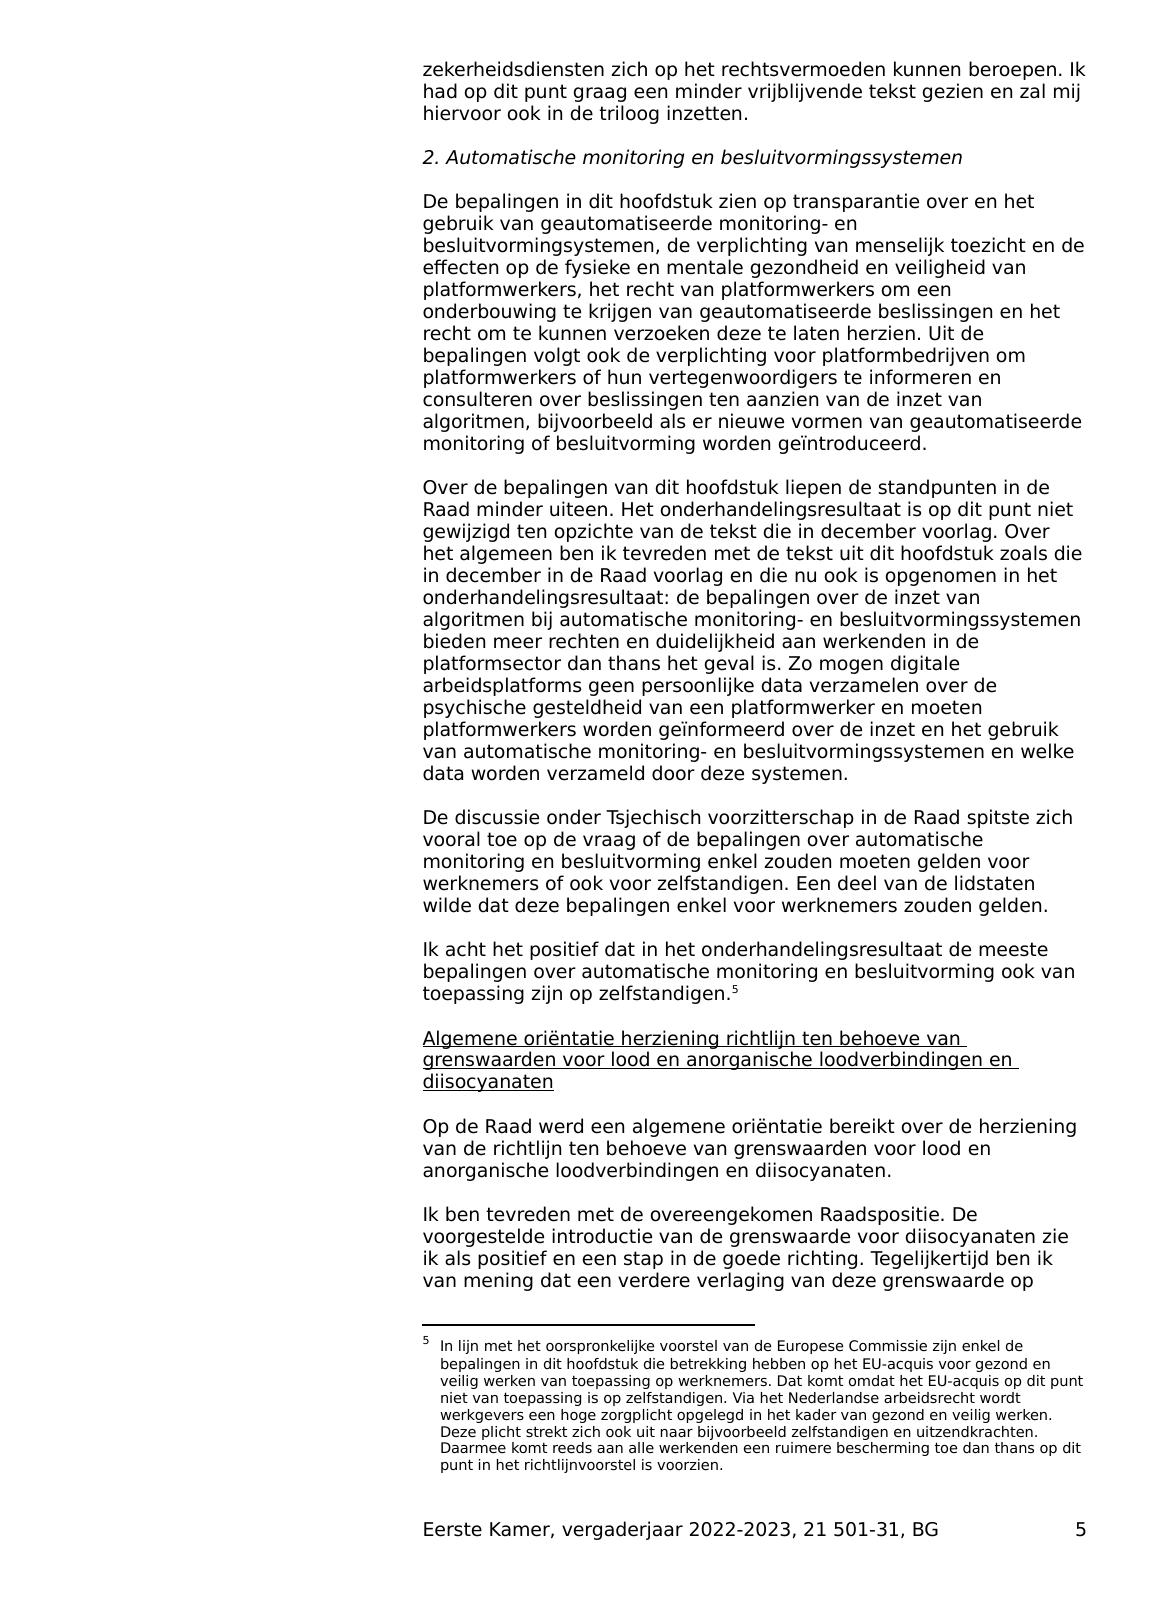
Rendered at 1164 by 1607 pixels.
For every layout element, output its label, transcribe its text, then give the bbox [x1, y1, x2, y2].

text Ik acht het positief dat in het onderhandelingsresultaat de meeste bepalingen over automatische monitoring en besluitvorming ook van toepassing zijn op zelfstandigen. [422, 939, 1087, 1005]
text Ik ben tevreden met de overeengekomen Raadspositie. De voorgestelde introductie van de grenswaarde voor diisocyanaten zie ik als positief en een stap in de goede richting. Tegelijkertijd ben ik van mening dat een verdere verlaging van deze grenswaarde op [422, 1204, 1087, 1292]
subtitle 2. Automatische monitoring en besluitvormingssystemen [422, 147, 1087, 169]
text Over de bepalingen van dit hoofdstuk liepen de standpunten in de Raad minder uiteen. Het onderhandelingsresultaat is op dit punt niet gewijzigd ten opzichte van de tekst die in december voorlag. Over het algemeen ben ik tevreden met de tekst uit dit hoofdstuk zoals die in december in de Raad voorlag en die nu ook is opgenomen in het onderhandelingsresultaat: de bepalingen over de inzet van algoritmen bij automatische monitoring- en besluitvormingssystemen bieden meer rechten en duidelijkheid aan werkenden in de platformsector dan thans het geval is. Zo mogen digitale arbeidsplatforms geen persoonlijke data verzamelen over de psychische gesteldheid van een platformwerker en moeten platformwerkers worden geïnformeerd over de inzet en het gebruik van automatische monitoring- en besluitvormingssystemen en welke data worden verzameld door deze systemen. [422, 477, 1087, 785]
text Op de Raad werd een algemene oriëntatie bereikt over de herziening van de richtlijn ten behoeve van grenswaarden voor lood en anorganische loodverbindingen en diisocyanaten. [422, 1116, 1087, 1181]
text De discussie onder Tsjechisch voorzitterschap in de Raad spitste zich vooral toe op de vraag of de bepalingen over automatische monitoring en besluitvorming enkel zouden moeten gelden voor werknemers of ook voor zelfstandigen. Een deel van de lidstaten wilde dat deze bepalingen enkel voor werknemers zouden gelden. [422, 807, 1087, 917]
text In lijn met het oorspronkelijke voorstel van de Europese Commissie zijn enkel de bepalingen in dit hoofdstuk die betrekking hebben op het EU-acquis voor gezond en veilig werken van toepassing op werknemers. Dat komt omdat het EU-acquis op dit punt niet van toepassing is op zelfstandigen. Via het Nederlandse arbeidsrecht wordt werkgevers een hoge zorgplicht opgelegd in het kader van gezond en veilig werken. Deze plicht strekt zich ook uit naar bijvoorbeeld zelfstandigen en uitzendkrachten. Daarmee komt reeds aan alle werkenden een ruimere bescherming toe dan thans op dit punt in het richtlijnvoorstel is voorzien. [422, 1334, 1087, 1474]
subtitle Algemene oriëntatie herziening richtlijn ten behoeve van grenswaarden voor lood en anorganische loodverbindingen en diisocyanaten [422, 1027, 1087, 1093]
text zekerheidsdiensten zich op het rechtsvermoeden kunnen beroepen. Ik had op dit punt graag een minder vrijblijvende tekst gezien en zal mij hiervoor ook in de triloog inzetten. [422, 59, 1087, 125]
text De bepalingen in dit hoofdstuk zien op transparantie over en het gebruik van geautomatiseerde monitoring- en besluitvormingsystemen, de verplichting van menselijk toezicht en de effecten op de fysieke en mentale gezondheid en veiligheid van platformwerkers, het recht van platformwerkers om een onderbouwing te krijgen van geautomatiseerde beslissingen en het recht om te kunnen verzoeken deze te laten herzien. Uit de bepalingen volgt ook de verplichting voor platformbedrijven om platformwerkers of hun vertegenwoordigers te informeren en consulteren over beslissingen ten aanzien van de inzet van algoritmen, bijvoorbeeld als er nieuwe vormen van geautomatiseerde monitoring of besluitvorming worden geïntroduceerd. [422, 191, 1087, 455]
